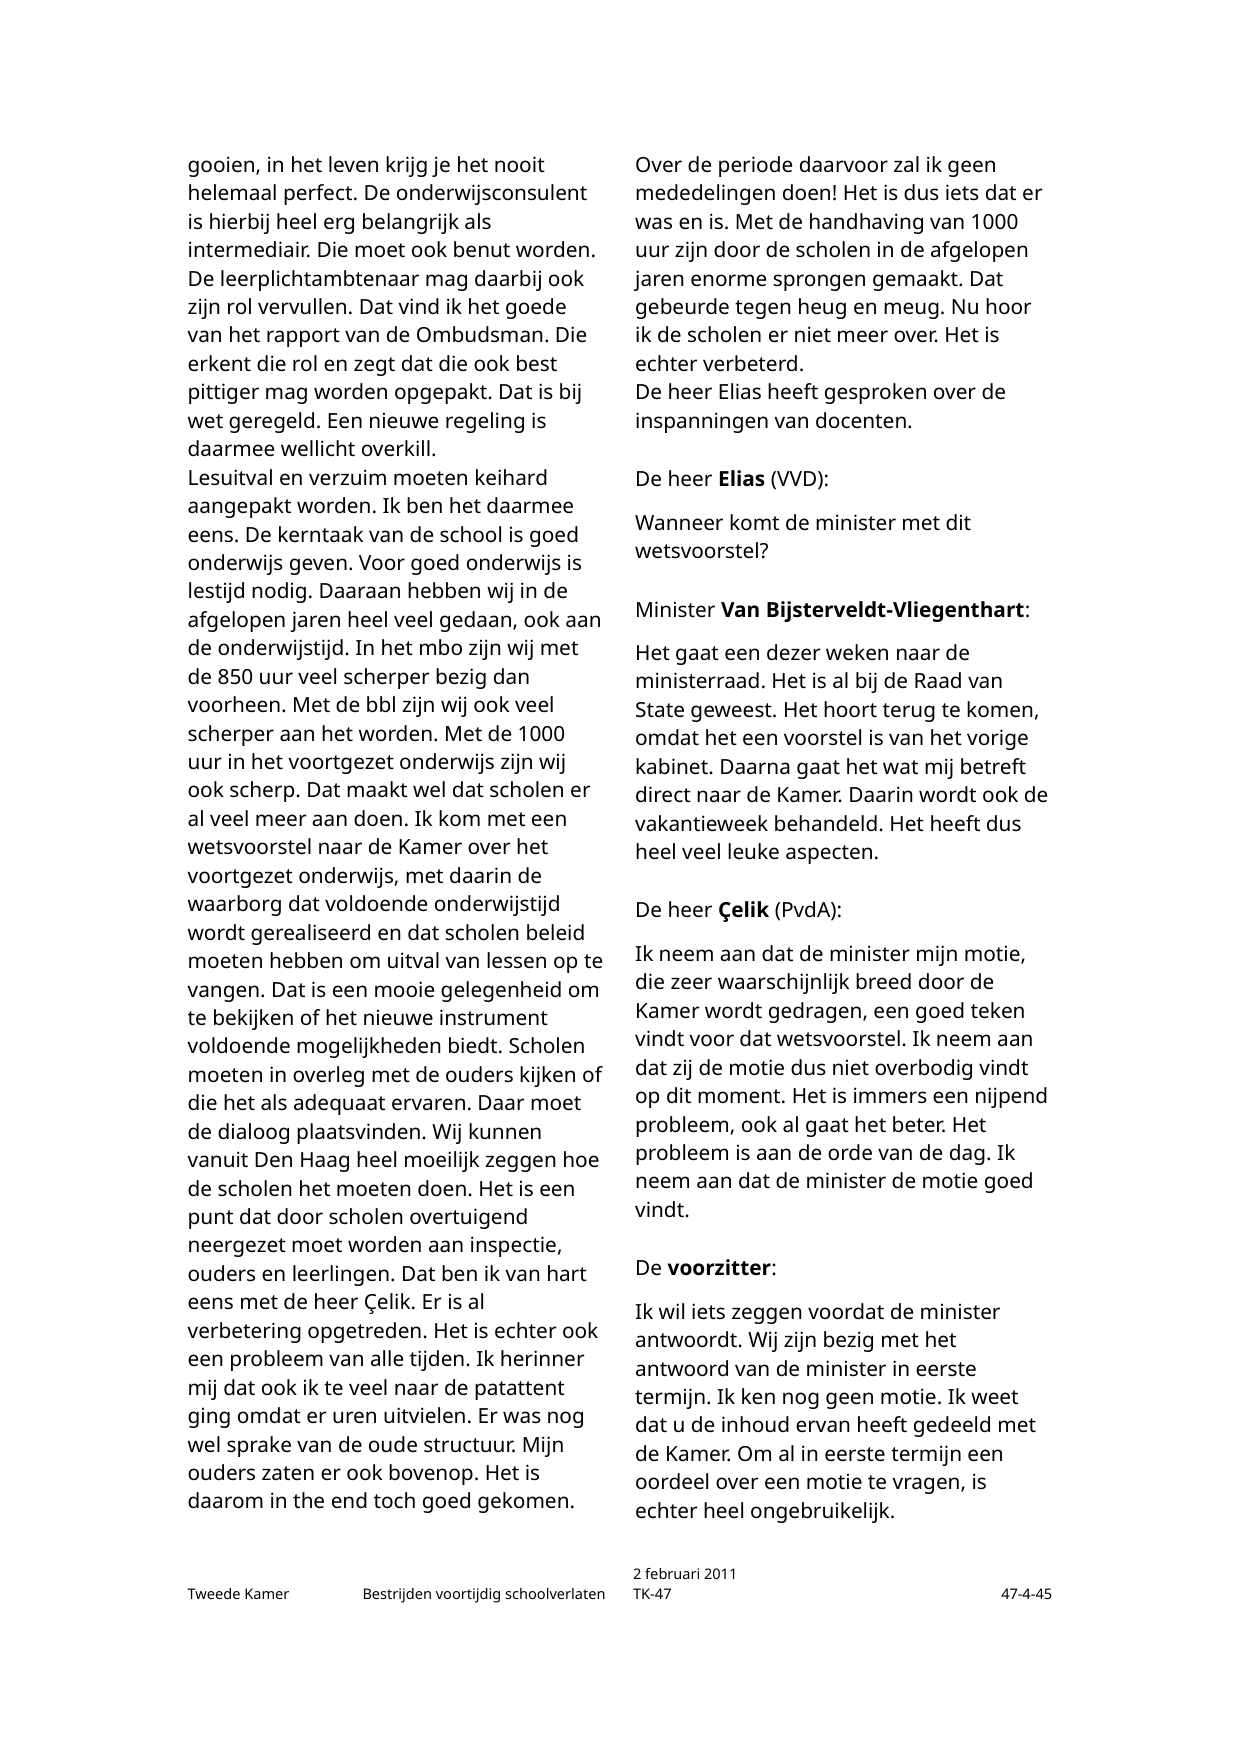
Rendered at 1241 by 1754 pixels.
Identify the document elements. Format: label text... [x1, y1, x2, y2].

text De heer Elias heeft gesproken over de inspanningen van docenten. [635, 377, 1053, 434]
text gooien, in het leven krijg je het nooit helemaal perfect. De onderwijsconsulent is hierbij heel erg belangrijk als intermediair. Die moet ook benut worden. De leerplichtambtenaar mag daarbij ook zijn rol vervullen. Dat vind ik het goede van het rapport van de Ombudsman. Die erkent die rol en zegt dat die ook best pittiger mag worden opgepakt. Dat is bij wet geregeld. Een nieuwe regeling is daarmee wellicht overkill. [187, 150, 605, 463]
text De voorzitter: [635, 1253, 1053, 1282]
text Minister Van Bijsterveldt-Vliegenthart: [635, 595, 1053, 623]
text Wanneer komt de minister met dit wetsvoorstel? [635, 508, 1053, 565]
text De heer Elias (VVD): [635, 464, 1053, 493]
text Over de periode daarvoor zal ik geen mededelingen doen! Het is dus iets dat er was en is. Met de handhaving van 1000 uur zijn door de scholen in de afgelopen jaren enorme sprongen gemaakt. Dat gebeurde tegen heug en meug. Nu hoor ik de scholen er niet meer over. Het is echter verbeterd. [635, 150, 1053, 377]
text Het gaat een dezer weken naar de ministerraad. Het is al bij de Raad van State geweest. Het hoort terug te komen, omdat het een voorstel is van het vorige kabinet. Daarna gaat het wat mij betreft direct naar de Kamer. Daarin wordt ook de vakantieweek behandeld. Het heeft dus heel veel leuke aspecten. [635, 638, 1053, 866]
text Ik wil iets zeggen voordat de minister antwoordt. Wij zijn bezig met het antwoord van de minister in eerste termijn. Ik ken nog geen motie. Ik weet dat u de inhoud ervan heeft gedeeld met de Kamer. Om al in eerste termijn een oordeel over een motie te vragen, is echter heel ongebruikelijk. [635, 1297, 1053, 1524]
text Lesuitval en verzuim moeten keihard aangepakt worden. Ik ben het daarmee eens. De kerntaak van de school is goed onderwijs geven. Voor goed onderwijs is lestijd nodig. Daaraan hebben wij in de afgelopen jaren heel veel gedaan, ook aan de onderwijstijd. In het mbo zijn wij met de 850 uur veel scherper bezig dan voorheen. Met de bbl zijn wij ook veel scherper aan het worden. Met de 1000 uur in het voortgezet onderwijs zijn wij ook scherp. Dat maakt wel dat scholen er al veel meer aan doen. Ik kom met een wetsvoorstel naar de Kamer over het voortgezet onderwijs, met daarin de waarborg dat voldoende onderwijstijd wordt gerealiseerd en dat scholen beleid moeten hebben om uitval van lessen op te vangen. Dat is een mooie gelegenheid om te bekijken of het nieuwe instrument voldoende mogelijkheden biedt. Scholen moeten in overleg met de ouders kijken of die het als adequaat ervaren. Daar moet de dialoog plaatsvinden. Wij kunnen vanuit Den Haag heel moeilijk zeggen hoe de scholen het moeten doen. Het is een punt dat door scholen overtuigend neergezet moet worden aan inspectie, ouders en leerlingen. Dat ben ik van hart eens met de heer Çelik. Er is al verbetering opgetreden. Het is echter ook een probleem van alle tijden. Ik herinner mij dat ook ik te veel naar de patattent ging omdat er uren uitvielen. Er was nog wel sprake van de oude structuur. Mijn ouders zaten er ook bovenop. Het is daarom in the end toch goed gekomen. [187, 463, 605, 1515]
text Ik neem aan dat de minister mijn motie, die zeer waarschijnlijk breed door de Kamer wordt gedragen, een goed teken vindt voor dat wetsvoorstel. Ik neem aan dat zij de motie dus niet overbodig vindt op dit moment. Het is immers een nijpend probleem, ook al gaat het beter. Het probleem is aan de orde van de dag. Ik neem aan dat de minister de motie goed vindt. [635, 939, 1053, 1223]
text De heer Çelik (PvdA): [635, 896, 1053, 924]
